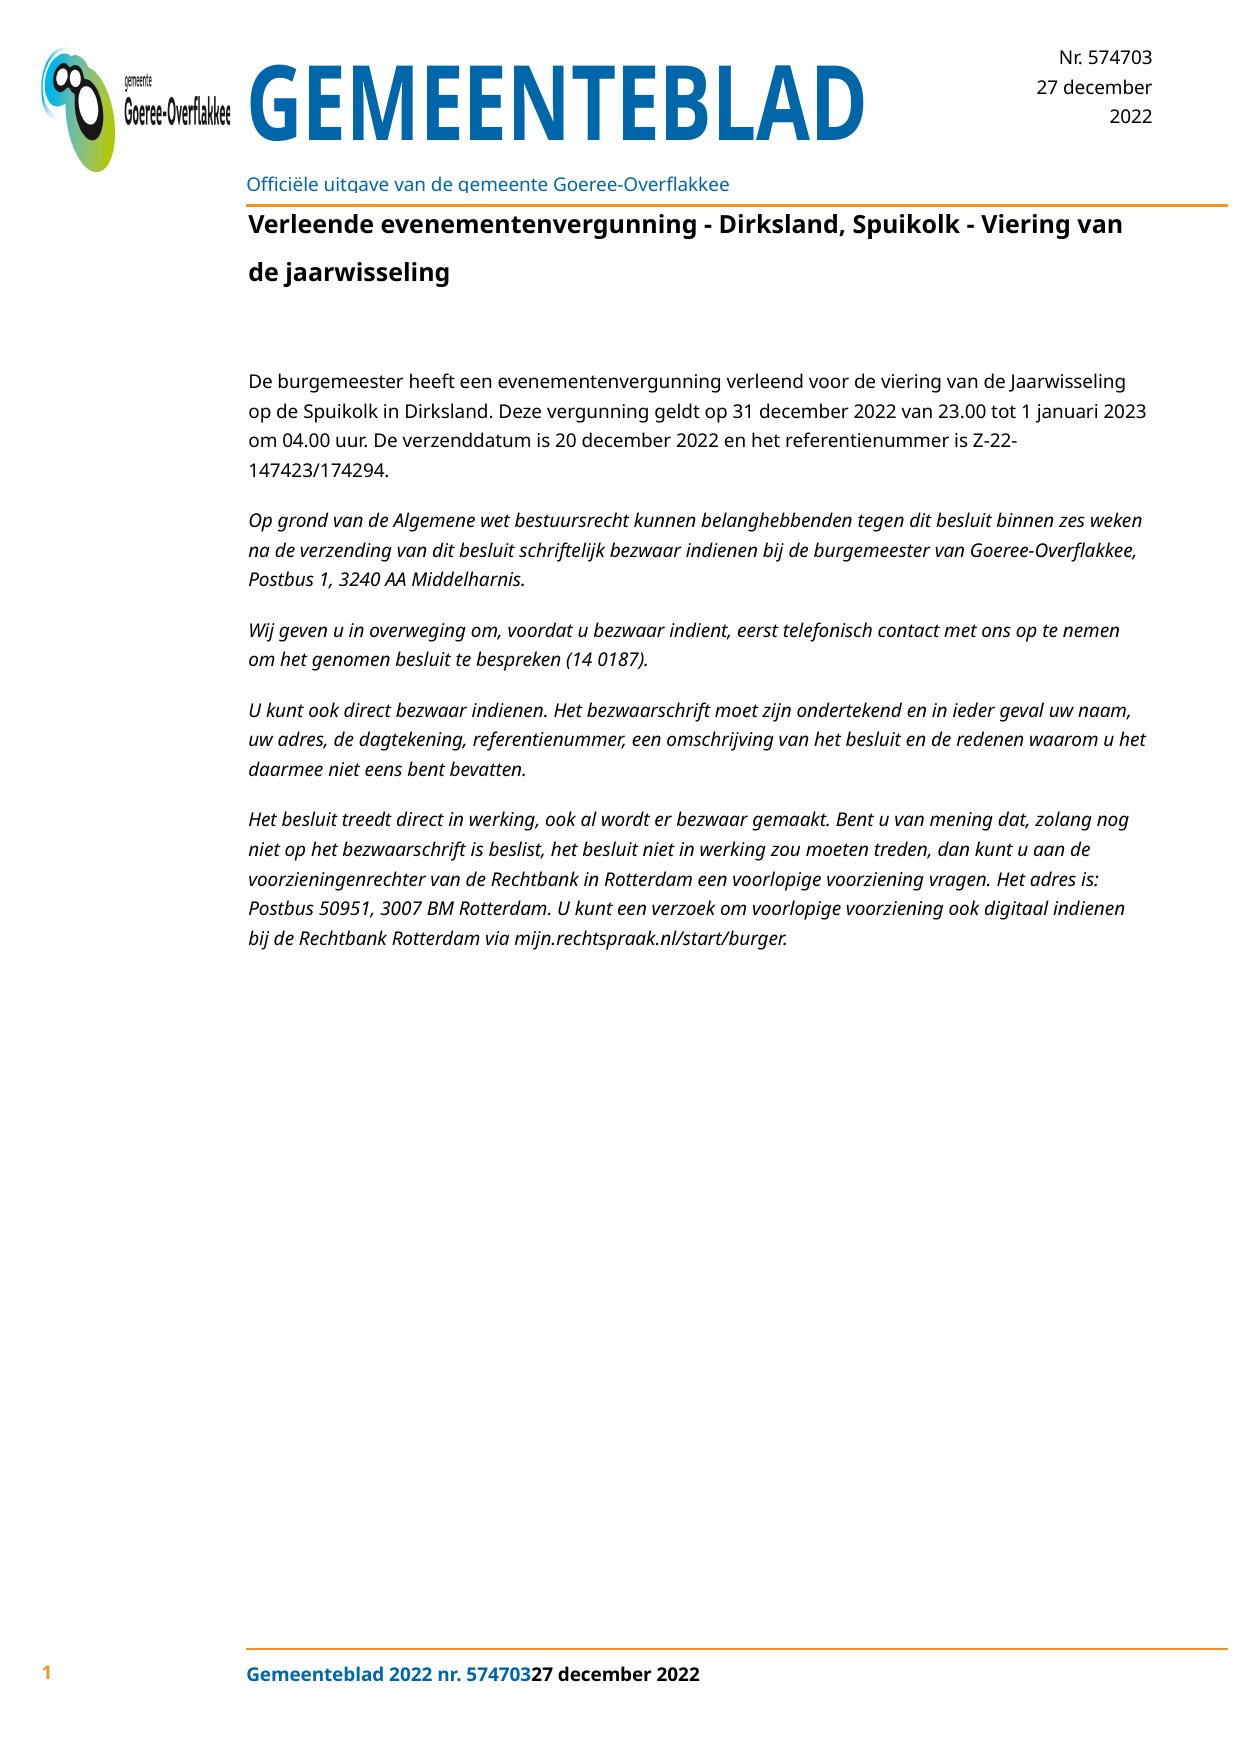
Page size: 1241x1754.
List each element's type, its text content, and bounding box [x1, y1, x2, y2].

text U kunt ook direct bezwaar indienen. Het bezwaarschrift moet zijn ondertekend en in ieder geval uw naam, uw adres, de dagtekening, referentienummer, een omschrijving van het besluit en de redenen waarom u het daarmee niet eens bent bevatten. [248, 697, 1152, 782]
picture [41, 47, 231, 172]
text De burgemeester heeft een evenementenvergunning verleend voor de viering van de Jaarwisseling op de Spuikolk in Dirksland. Deze vergunning geldt op 31 december 2022 van 23.00 tot 1 januari 2023 om 04.00 uur. De verzenddatum is 20 december 2022 en het referentienummer is Z-22-147423/174294. [248, 368, 1152, 483]
text Het besluit treedt direct in werking, ook al wordt er bezwaar gemaakt. Bent u van mening dat, zolang nog niet op het bezwaarschrift is beslist, het besluit niet in werking zou moeten treden, dan kunt u aan de voorzieningenrechter van de Rechtbank in Rotterdam een voorlopige voorziening vragen. Het adres is: Postbus 50951, 3007 BM Rotterdam. U kunt een verzoek om voorlopige voorziening ook digitaal indienen bij de Rechtbank Rotterdam via mijn.rechtspraak.nl/start/burger. [248, 807, 1152, 951]
text Wij geven u in overweging om, voordat u bezwaar indient, eerst telefonisch contact met ons op te nemen om het genomen besluit te bespreken (14 0187). [248, 617, 1152, 672]
text Op grond van de Algemene wet bestuursrecht kunnen belanghebbenden tegen dit besluit binnen zes weken na de verzending van dit besluit schriftelijk bezwaar indienen bij de burgemeester van Goeree-Overflakkee, Postbus 1, 3240 AA Middelharnis. [248, 507, 1152, 592]
text Verleende evenementenvergunning - Dirksland, Spuikolk - Viering van de jaarwisseling [248, 207, 1152, 288]
